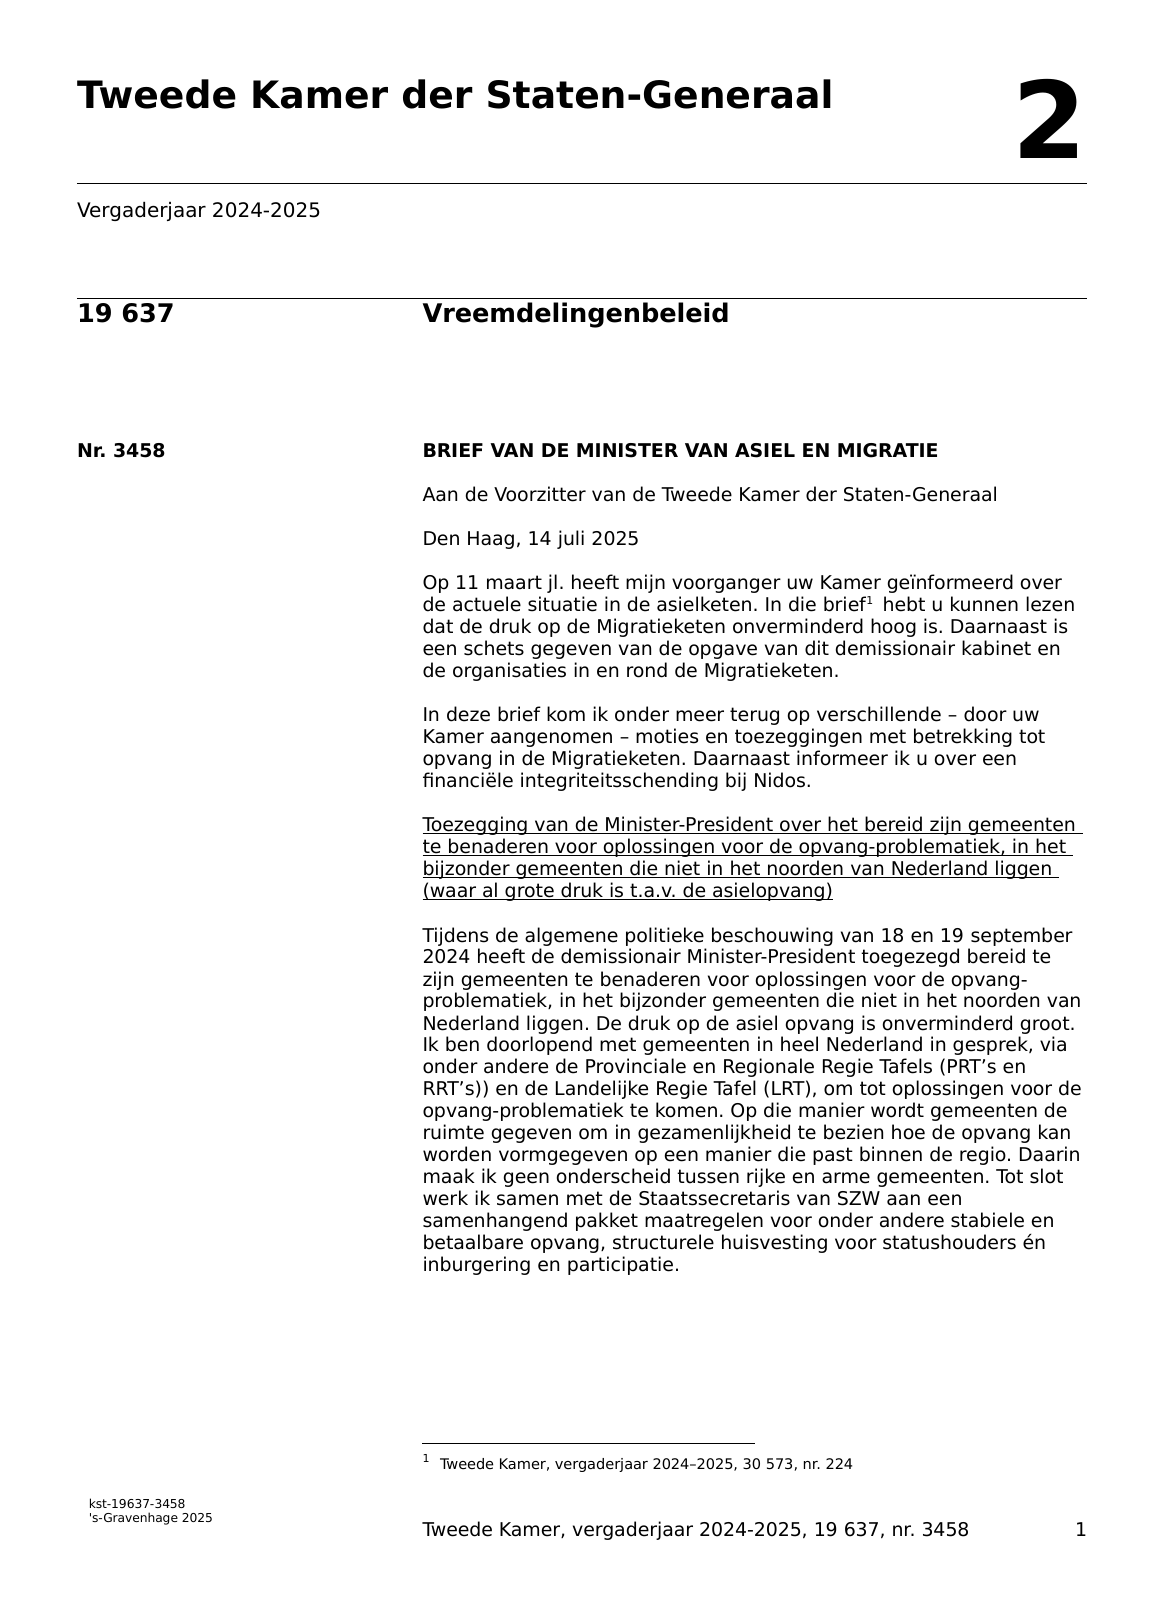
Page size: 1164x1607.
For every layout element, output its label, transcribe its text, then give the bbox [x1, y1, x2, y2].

table_header Tweede Kamer der Staten-Generaal [77, 59, 886, 183]
subtitle 19 637 Vreemdelingenbeleid [77, 299, 1087, 329]
table_cell Vergaderjaar 2024-2025 [77, 184, 1087, 298]
text Tijdens de algemene politieke beschouwing van 18 en 19 september 2024 heeft de demissionair Minister-President toegezegd bereid te zijn gemeenten te benaderen voor oplossingen voor de opvang-problematiek, in het bijzonder gemeenten die niet in het noorden van Nederland liggen. De druk op de asiel opvang is onverminderd groot. Ik ben doorlopend met gemeenten in heel Nederland in gesprek, via onder andere de Provinciale en Regionale Regie Tafels (PRT’s en RRT’s)) en de Landelijke Regie Tafel (LRT), om tot oplossingen voor de opvang-problematiek te komen. Op die manier wordt gemeenten de ruimte gegeven om in gezamenlijkheid te bezien hoe de opvang kan worden vormgegeven op een manier die past binnen de regio. Daarin maak ik geen onderscheid tussen rijke en arme gemeenten. Tot slot werk ik samen met de Staatssecretaris van SZW aan een samenhangend pakket maatregelen voor onder andere stabiele en betaalbare opvang, structurele huisvesting voor statushouders én inburgering en participatie. [422, 924, 1087, 1276]
subtitle Toezegging van de Minister-President over het bereid zijn gemeenten te benaderen voor oplossingen voor de opvang-problematiek, in het bijzonder gemeenten die niet in het noorden van Nederland liggen (waar al grote druk is t.a.v. de asielopvang) [422, 814, 1087, 902]
subtitle Nr. 3458 BRIEF VAN DE MINISTER VAN ASIEL EN MIGRATIE [77, 440, 1087, 462]
text 's-Gravenhage 2025 [88, 1511, 323, 1525]
text kst-19637-3458 [88, 1497, 323, 1511]
table_header 2 [886, 59, 1087, 183]
text Op 11 maart jl. heeft mijn voorganger uw Kamer geïnformeerd over de actuele situatie in de asielketen. In die brief hebt u kunnen lezen dat de druk op de Migratieketen onverminderd hoog is. Daarnaast is een schets gegeven van de opgave van dit demissionair kabinet en de organisaties in en rond de Migratieketen. [422, 572, 1087, 682]
text Aan de Voorzitter van de Tweede Kamer der Staten-Generaal [422, 484, 1087, 506]
text Tweede Kamer, vergaderjaar 2024–2025, 30 573, nr. 224 [422, 1452, 1087, 1474]
text Den Haag, 14 juli 2025 [422, 528, 1087, 550]
text In deze brief kom ik onder meer terug op verschillende – door uw Kamer aangenomen – moties en toezeggingen met betrekking tot opvang in de Migratieketen. Daarnaast informeer ik u over een financiële integriteitsschending bij Nidos. [422, 704, 1087, 792]
